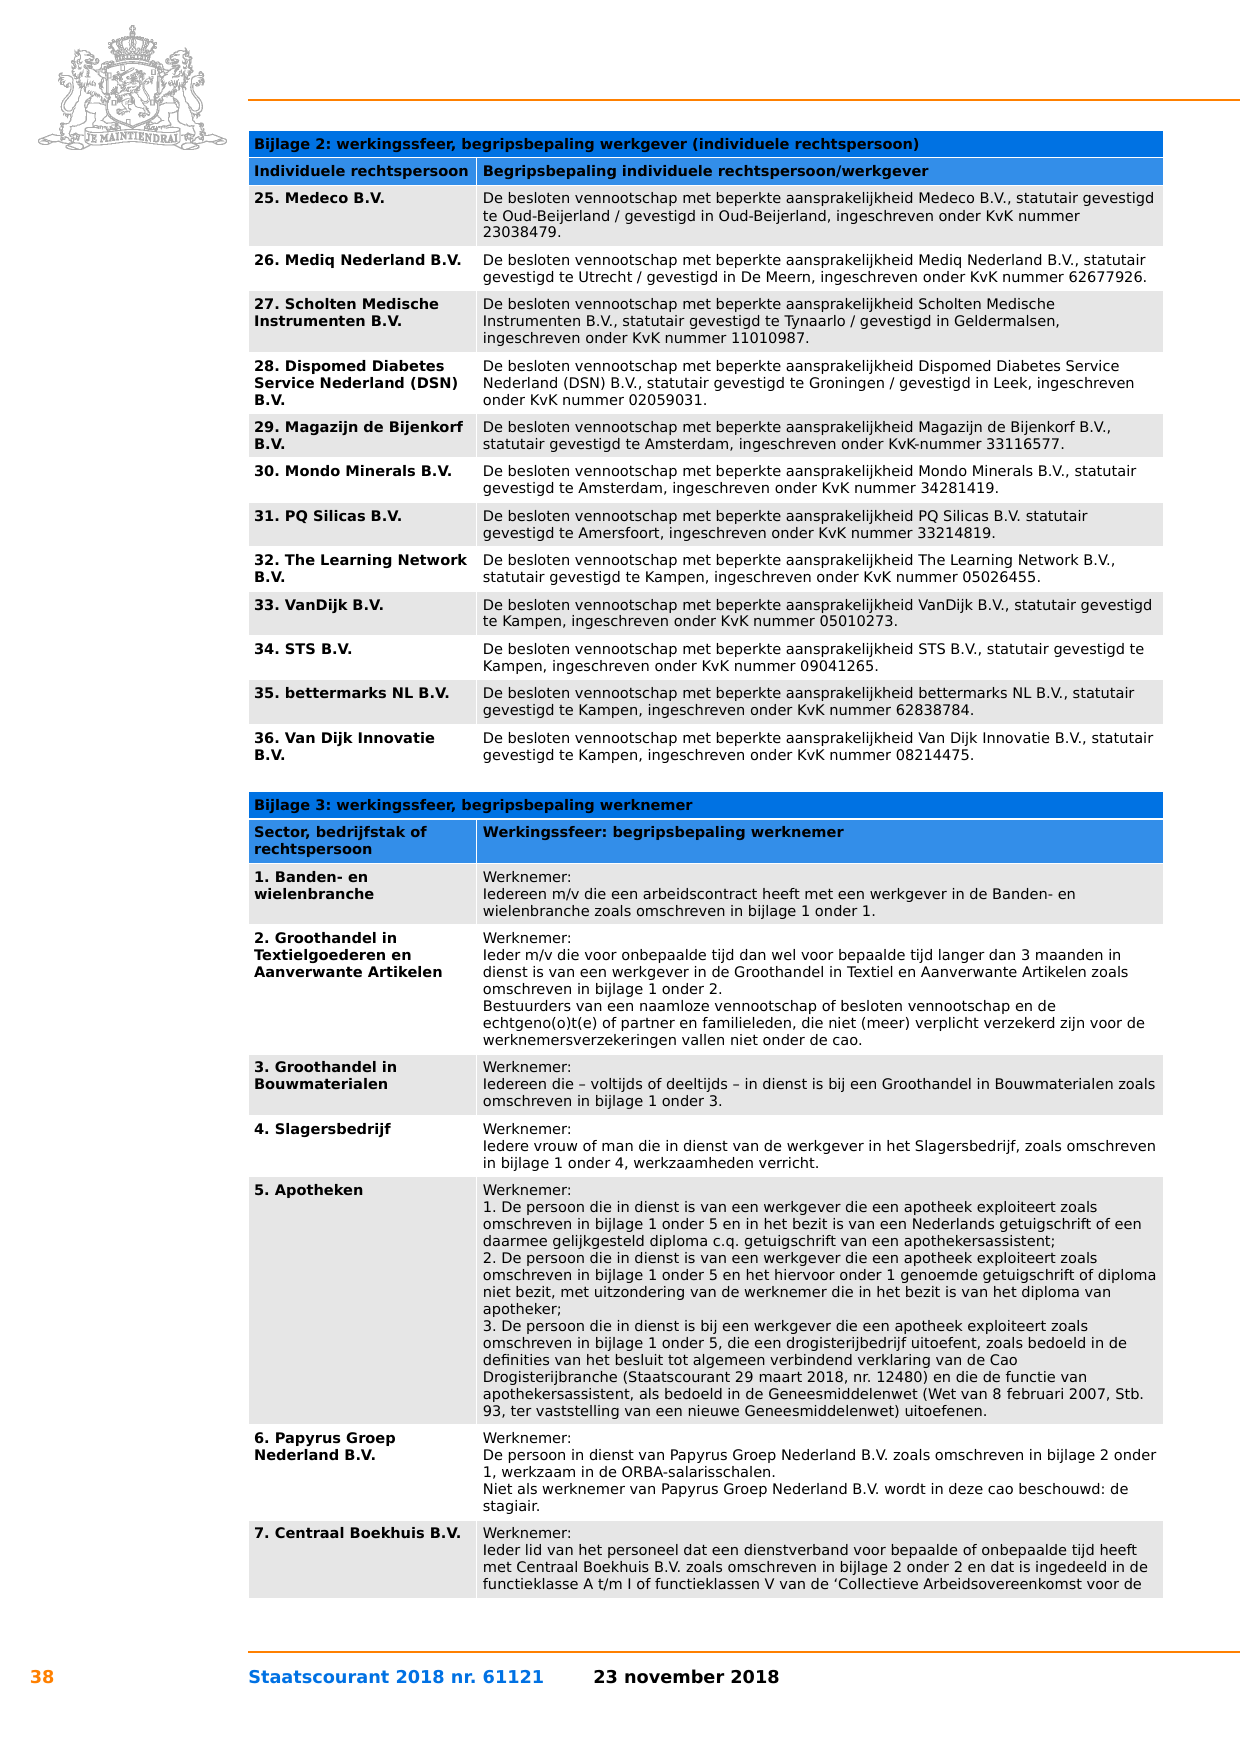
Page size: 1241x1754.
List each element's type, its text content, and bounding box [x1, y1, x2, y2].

table_cell 29. Magazijn de Bijenkorf B.V. [249, 414, 476, 457]
table_header Bijlage 3: werkingssfeer, begripsbepaling werknemer [249, 792, 1163, 818]
table_cell De besloten vennootschap met beperkte aansprakelijkheid Mondo Minerals B.V., statutair gevestigd te Amsterdam, ingeschreven onder KvK nummer 34281419. [477, 459, 1163, 502]
table_cell Werknemer: Iedereen m/v die een arbeidscontract heeft met een werkgever in de Banden- en wielenbranche zoals omschreven in bijlage 1 onder 1. [477, 864, 1163, 924]
table_cell Begripsbepaling individuele rechtspersoon/werkgever [477, 158, 1163, 185]
table_cell De besloten vennootschap met beperkte aansprakelijkheid PQ Silicas B.V. statutair gevestigd te Amersfoort, ingeschreven onder KvK nummer 33214819. [477, 503, 1163, 546]
table_cell De besloten vennootschap met beperkte aansprakelijkheid STS B.V., statutair gevestigd te Kampen, ingeschreven onder KvK nummer 09041265. [477, 636, 1163, 679]
table_cell 25. Medeco B.V. [249, 186, 476, 246]
table_cell De besloten vennootschap met beperkte aansprakelijkheid Mediq Nederland B.V., statutair gevestigd te Utrecht / gevestigd in De Meern, ingeschreven onder KvK nummer 62677926. [477, 247, 1163, 290]
table_cell De besloten vennootschap met beperkte aansprakelijkheid bettermarks NL B.V., statutair gevestigd te Kampen, ingeschreven onder KvK nummer 62838784. [477, 680, 1163, 724]
table_cell Werknemer: Ieder lid van het personeel dat een dienstverband voor bepaalde of onbepaalde tijd heeft met Centraal Boekhuis B.V. zoals omschreven in bijlage 2 onder 2 en dat is ingedeeld in de functieklasse A t/m I of functieklassen V van de ‘Collectieve Arbeidsovereenkomst voor de [477, 1521, 1163, 1598]
table_cell 5. Apotheken [249, 1177, 476, 1424]
table_cell 27. Scholten Medische Instrumenten B.V. [249, 291, 476, 352]
table_cell De besloten vennootschap met beperkte aansprakelijkheid VanDijk B.V., statutair gevestigd te Kampen, ingeschreven onder KvK nummer 05010273. [477, 592, 1163, 635]
picture [38, 25, 227, 150]
table_cell Werknemer: Iedere vrouw of man die in dienst van de werkgever in het Slagersbedrijf, zoals omschreven in bijlage 1 onder 4, werkzaamheden verricht. [477, 1116, 1163, 1176]
table_cell 1. Banden- en wielenbranche [249, 864, 476, 924]
table_cell 34. STS B.V. [249, 636, 476, 679]
table_cell Werkingssfeer: begripsbepaling werknemer [477, 820, 1163, 863]
table_cell De besloten vennootschap met beperkte aansprakelijkheid Medeco B.V., statutair gevestigd te Oud-Beijerland / gevestigd in Oud-Beijerland, ingeschreven onder KvK nummer 23038479. [477, 186, 1163, 246]
table_cell 30. Mondo Minerals B.V. [249, 459, 476, 502]
table_cell De besloten vennootschap met beperkte aansprakelijkheid Van Dijk Innovatie B.V., statutair gevestigd te Kampen, ingeschreven onder KvK nummer 08214475. [477, 725, 1163, 768]
table_cell De besloten vennootschap met beperkte aansprakelijkheid Scholten Medische Instrumenten B.V., statutair gevestigd te Tynaarlo / gevestigd in Geldermalsen, ingeschreven onder KvK nummer 11010987. [477, 291, 1163, 352]
table_cell Werknemer: De persoon in dienst van Papyrus Groep Nederland B.V. zoals omschreven in bijlage 2 onder 1, werkzaam in de ORBA-salarisschalen. Niet als werknemer van Papyrus Groep Nederland B.V. wordt in deze cao beschouwd: de stagiair. [477, 1425, 1163, 1519]
table_cell 33. VanDijk B.V. [249, 592, 476, 635]
table_cell 35. bettermarks NL B.V. [249, 680, 476, 724]
table_cell 32. The Learning Network B.V. [249, 547, 476, 591]
table_cell 36. Van Dijk Innovatie B.V. [249, 725, 476, 768]
table_cell 4. Slagersbedrijf [249, 1116, 476, 1176]
table_cell De besloten vennootschap met beperkte aansprakelijkheid Dispomed Diabetes Service Nederland (DSN) B.V., statutair gevestigd te Groningen / gevestigd in Leek, ingeschreven onder KvK nummer 02059031. [477, 353, 1163, 413]
table_cell De besloten vennootschap met beperkte aansprakelijkheid Magazijn de Bijenkorf B.V., statutair gevestigd te Amsterdam, ingeschreven onder KvK-nummer 33116577. [477, 414, 1163, 457]
table_cell 2. Groothandel in Textielgoederen en Aanverwante Artikelen [249, 925, 476, 1053]
table_cell Sector, bedrijfstak of rechtspersoon [249, 820, 476, 863]
table_cell Werknemer: Iedereen die – voltijds of deeltijds – in dienst is bij een Groothandel in Bouwmaterialen zoals omschreven in bijlage 1 onder 3. [477, 1055, 1163, 1115]
table_cell 7. Centraal Boekhuis B.V. [249, 1521, 476, 1598]
table_cell De besloten vennootschap met beperkte aansprakelijkheid The Learning Network B.V., statutair gevestigd te Kampen, ingeschreven onder KvK nummer 05026455. [477, 547, 1163, 591]
table_header Bijlage 2: werkingssfeer, begripsbepaling werkgever (individuele rechtspersoon) [249, 131, 1163, 157]
table_cell 26. Mediq Nederland B.V. [249, 247, 476, 290]
table_cell 3. Groothandel in Bouwmaterialen [249, 1055, 476, 1115]
table_cell Werknemer: 1. De persoon die in dienst is van een werkgever die een apotheek exploiteert zoals omschreven in bijlage 1 onder 5 en in het bezit is van een Nederlands getuigschrift of een daarmee gelijkgesteld diploma c.q. getuigschrift van een apothekersassistent; 2. De persoon die in dienst is van een werkgever die een apotheek exploiteert zoals omschreven in bijlage 1 onder 5 en het hiervoor onder 1 genoemde getuigschrift of diploma niet bezit, met uitzondering van de werknemer die in het bezit is van het diploma van apotheker; 3. De persoon die in dienst is bij een werkgever die een apotheek exploiteert zoals omschreven in bijlage 1 onder 5, die een drogisterijbedrijf uitoefent, zoals bedoeld in de definities van het besluit tot algemeen verbindend verklaring van de Cao Drogisterijbranche (Staatscourant 29 maart 2018, nr. 12480) en die de functie van apothekersassistent, als bedoeld in de Geneesmiddelenwet (Wet van 8 februari 2007, Stb. 93, ter vaststelling van een nieuwe Geneesmiddelenwet) uitoefenen. [477, 1177, 1163, 1424]
table_cell Werknemer: Ieder m/v die voor onbepaalde tijd dan wel voor bepaalde tijd langer dan 3 maanden in dienst is van een werkgever in de Groothandel in Textiel en Aanverwante Artikelen zoals omschreven in bijlage 1 onder 2. Bestuurders van een naamloze vennootschap of besloten vennootschap en de echtgeno(o)t(e) of partner en familieleden, die niet (meer) verplicht verzekerd zijn voor de werknemersverzekeringen vallen niet onder de cao. [477, 925, 1163, 1053]
table_cell 6. Papyrus Groep Nederland B.V. [249, 1425, 476, 1519]
table_cell 28. Dispomed Diabetes Service Nederland (DSN) B.V. [249, 353, 476, 413]
table_cell Individuele rechtspersoon [249, 158, 476, 185]
table_cell 31. PQ Silicas B.V. [249, 503, 476, 546]
